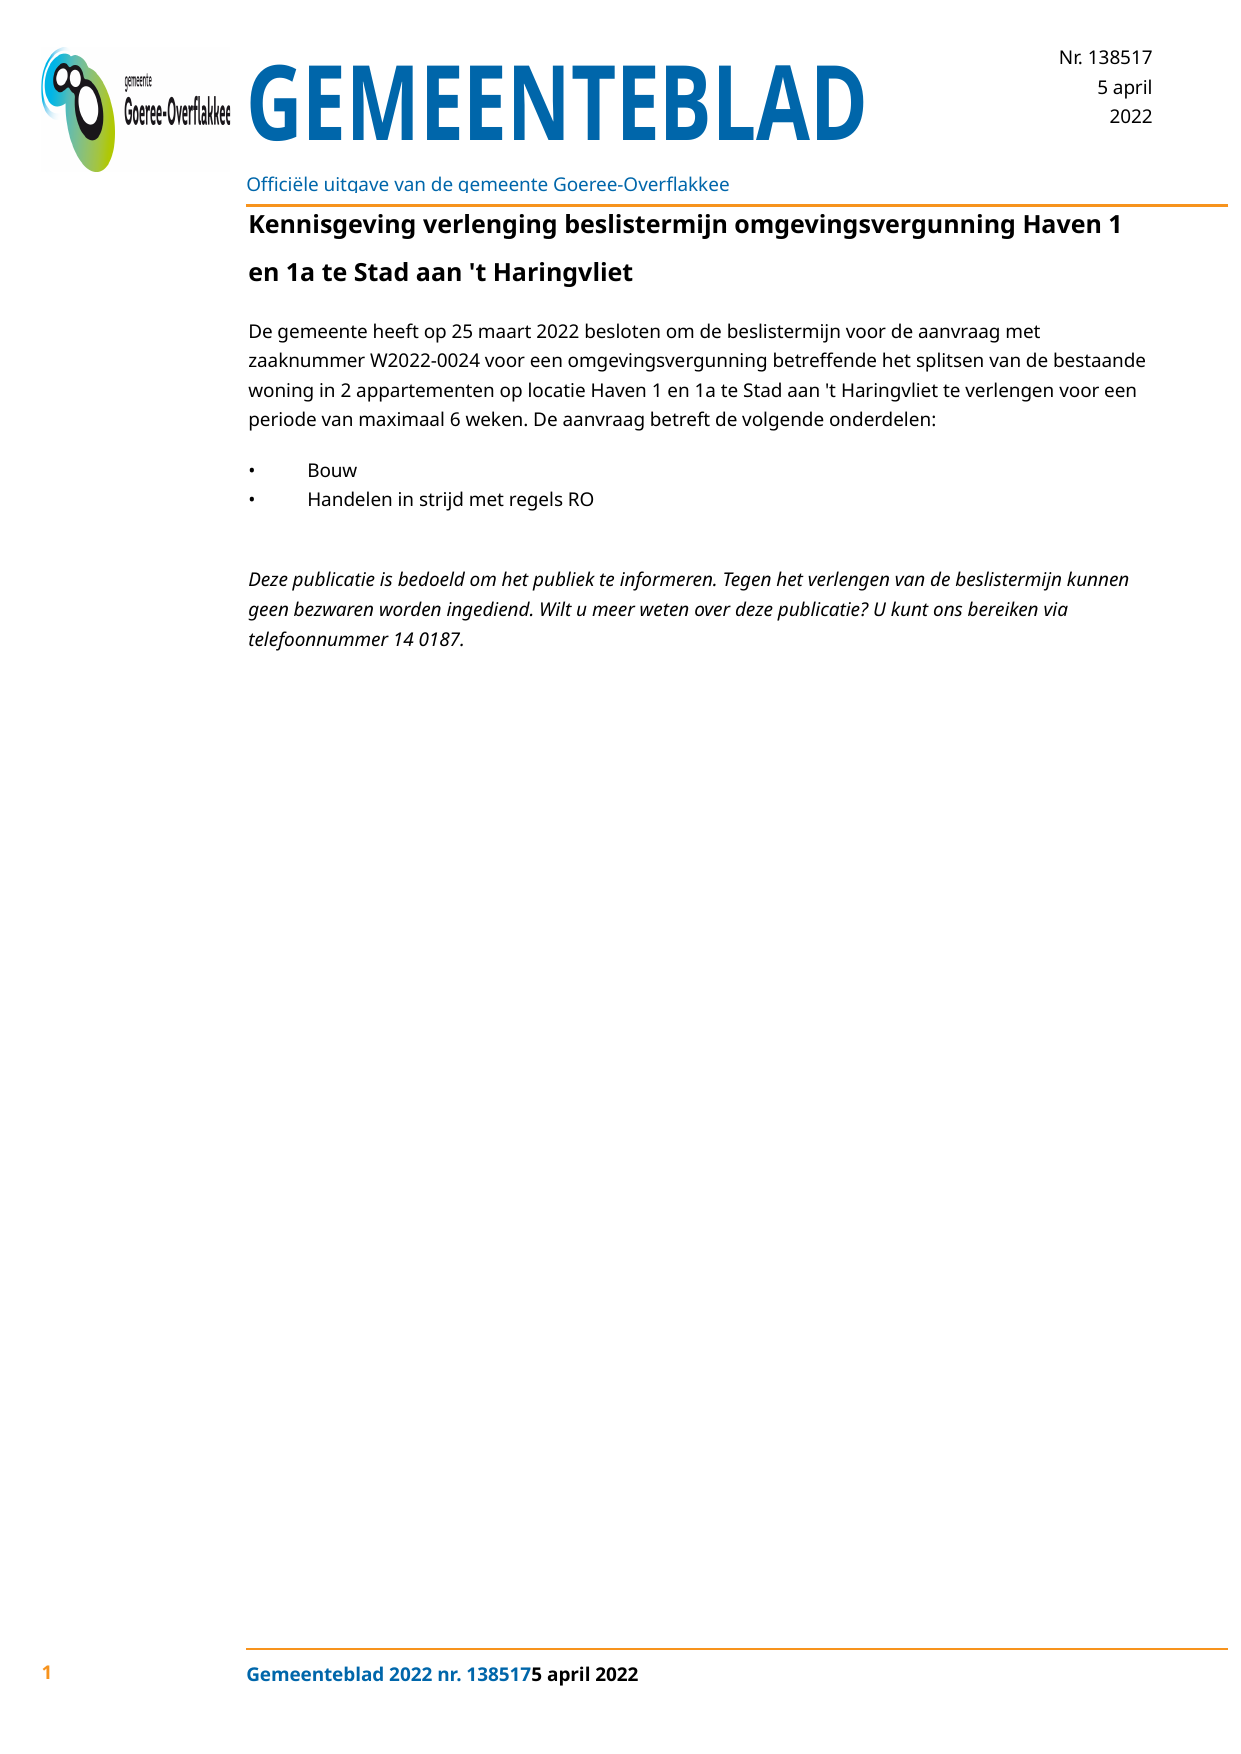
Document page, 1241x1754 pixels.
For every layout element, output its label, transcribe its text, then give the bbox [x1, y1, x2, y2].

list Bouw [248, 457, 1152, 483]
text De gemeente heeft op 25 maart 2022 besloten om de beslistermijn voor de aanvraag met zaaknummer W2022-0024 voor een omgevingsvergunning betreffende het splitsen van de bestaande woning in 2 appartementen op locatie Haven 1 en 1a te Stad aan 't Haringvliet te verlengen voor een periode van maximaal 6 weken. De aanvraag betreft de volgende onderdelen: [248, 318, 1152, 432]
picture [41, 47, 231, 172]
text Kennisgeving verlenging beslistermijn omgevingsvergunning Haven 1 en 1a te Stad aan 't Haringvliet [248, 207, 1152, 288]
text Deze publicatie is bedoeld om het publiek te informeren. Tegen het verlengen van de beslistermijn kunnen geen bezwaren worden ingediend. Wilt u meer weten over deze publicatie? U kunt ons bereiken via telefoonnummer 14 0187. [248, 567, 1152, 652]
list Handelen in strijd met regels RO [248, 487, 1152, 512]
